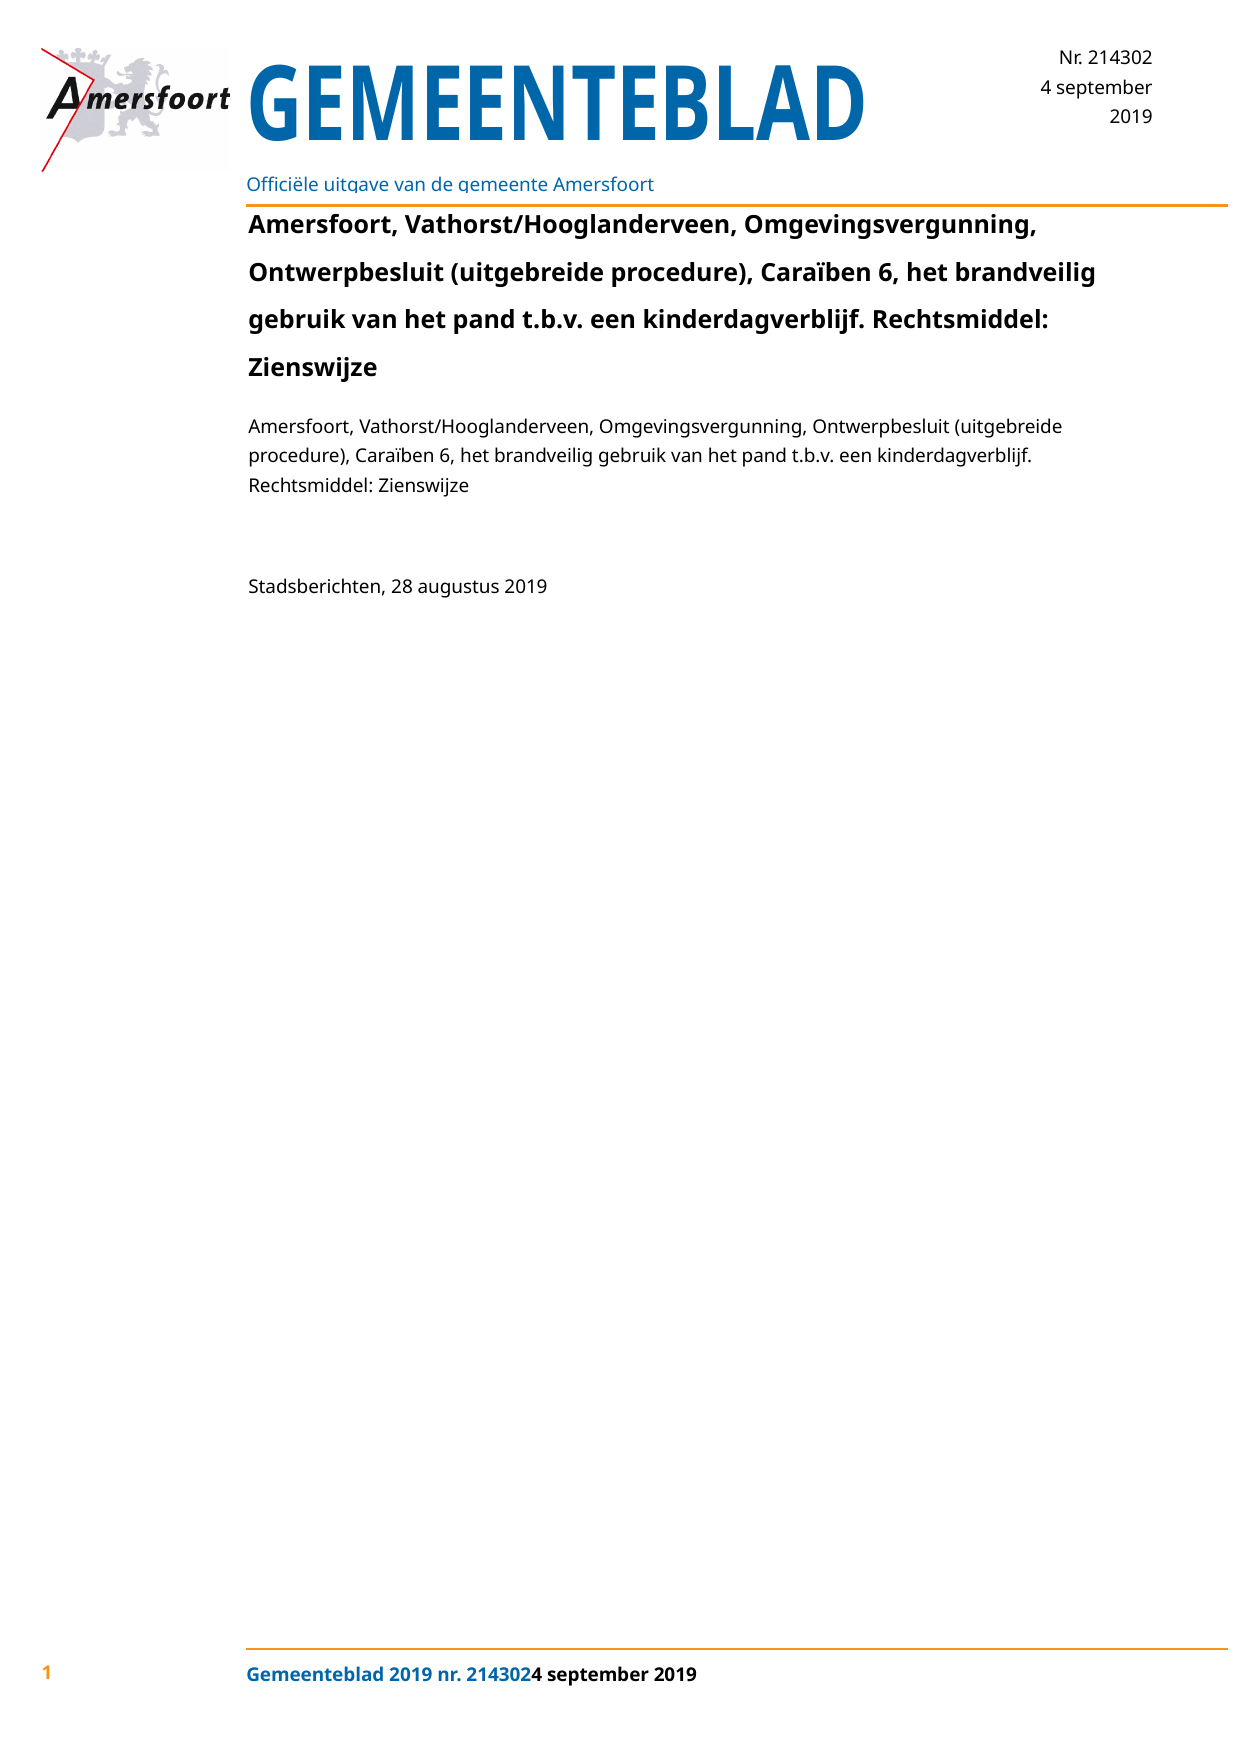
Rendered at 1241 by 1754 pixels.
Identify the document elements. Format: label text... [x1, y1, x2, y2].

text Stadsberichten, 28 augustus 2019 [248, 573, 1152, 599]
picture [41, 47, 231, 172]
text Amersfoort, Vathorst/Hooglanderveen, Omgevingsvergunning, Ontwerpbesluit (uitgebreide procedure), Caraïben 6, het brandveilig gebruik van het pand t.b.v. een kinderdagverblijf. Rechtsmiddel: Zienswijze [248, 413, 1152, 498]
text Amersfoort, Vathorst/Hooglanderveen, Omgevingsvergunning, Ontwerpbesluit (uitgebreide procedure), Caraïben 6, het brandveilig gebruik van het pand t.b.v. een kinderdagverblijf. Rechtsmiddel: Zienswijze [248, 207, 1152, 384]
